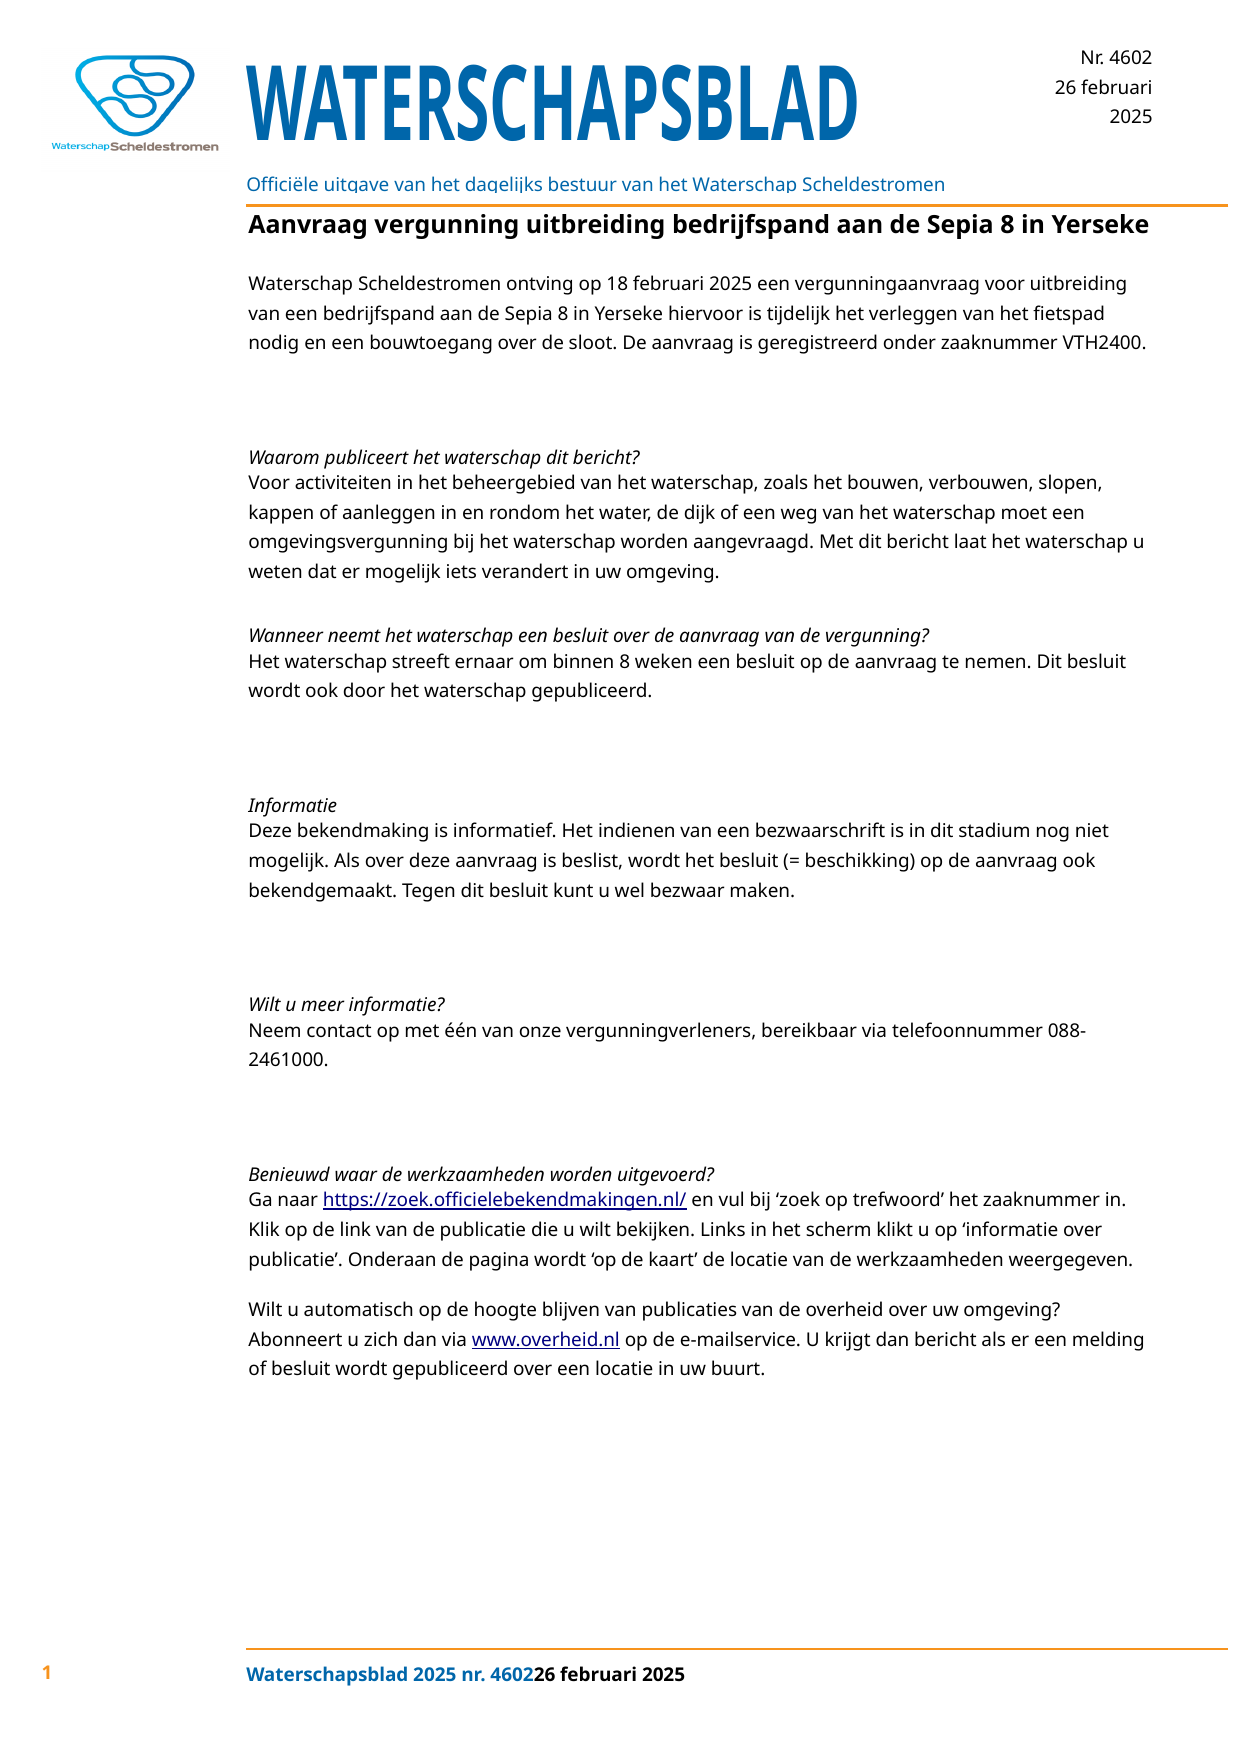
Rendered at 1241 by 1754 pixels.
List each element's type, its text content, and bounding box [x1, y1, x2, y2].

text Ga naar https://zoek.officielebekendmakingen.nl/ en vul bij ‘zoek op trefwoord’ het zaaknummer in. Klik op de link van de publicatie die u wilt bekijken. Links in het scherm klikt u op ‘informatie over publicatie’. Onderaan de pagina wordt ‘op de kaart’ de locatie van de werkzaamheden weergegeven. [248, 1187, 1152, 1272]
text Deze bekendmaking is informatief. Het indienen van een bezwaarschrift is in dit stadium nog niet mogelijk. Als over deze aanvraag is beslist, wordt het besluit (= beschikking) op de aanvraag ook bekendgemaakt. Tegen dit besluit kunt u wel bezwaar maken. [248, 818, 1152, 903]
text Voor activiteiten in het beheergebied van het waterschap, zoals het bouwen, verbouwen, slopen, kappen of aanleggen in en rondom het water, de dijk of een weg van het waterschap moet een omgevingsvergunning bij het waterschap worden aangevraagd. Met dit bericht laat het waterschap u weten dat er mogelijk iets verandert in uw omgeving. [248, 469, 1152, 584]
text Wilt u meer informatie? [248, 991, 1152, 1017]
text Het waterschap streeft ernaar om binnen 8 weken een besluit op de aanvraag te nemen. Dit besluit wordt ook door het waterschap gepubliceerd. [248, 648, 1152, 703]
text Wilt u automatisch op de hoogte blijven van publicaties van de overheid over uw omgeving? Abonneert u zich dan via www.overheid.nl op de e-mailservice. U krijgt dan bericht als er een melding of besluit wordt gepubliceerd over een locatie in uw buurt. [248, 1296, 1152, 1381]
text Neem contact op met één van onze vergunningverleners, bereikbaar via telefoonnummer 088-2461000. [248, 1017, 1152, 1072]
text Wanneer neemt het waterschap een besluit over de aanvraag van de vergunning? [248, 622, 1152, 648]
text Waterschap Scheldestromen ontving op 18 februari 2025 een vergunningaanvraag voor uitbreiding van een bedrijfspand aan de Sepia 8 in Yerseke hiervoor is tijdelijk het verleggen van het fietspad nodig en een bouwtoegang over de sloot. De aanvraag is geregistreerd onder zaaknummer VTH2400. [248, 270, 1152, 355]
text Benieuwd waar de werkzaamheden worden uitgevoerd? [248, 1161, 1152, 1187]
picture [41, 47, 231, 172]
text Informatie [248, 792, 1152, 818]
text Waarom publiceert het waterschap dit bericht? [248, 444, 1152, 469]
text Aanvraag vergunning uitbreiding bedrijfspand aan de Sepia 8 in Yerseke [248, 207, 1152, 241]
